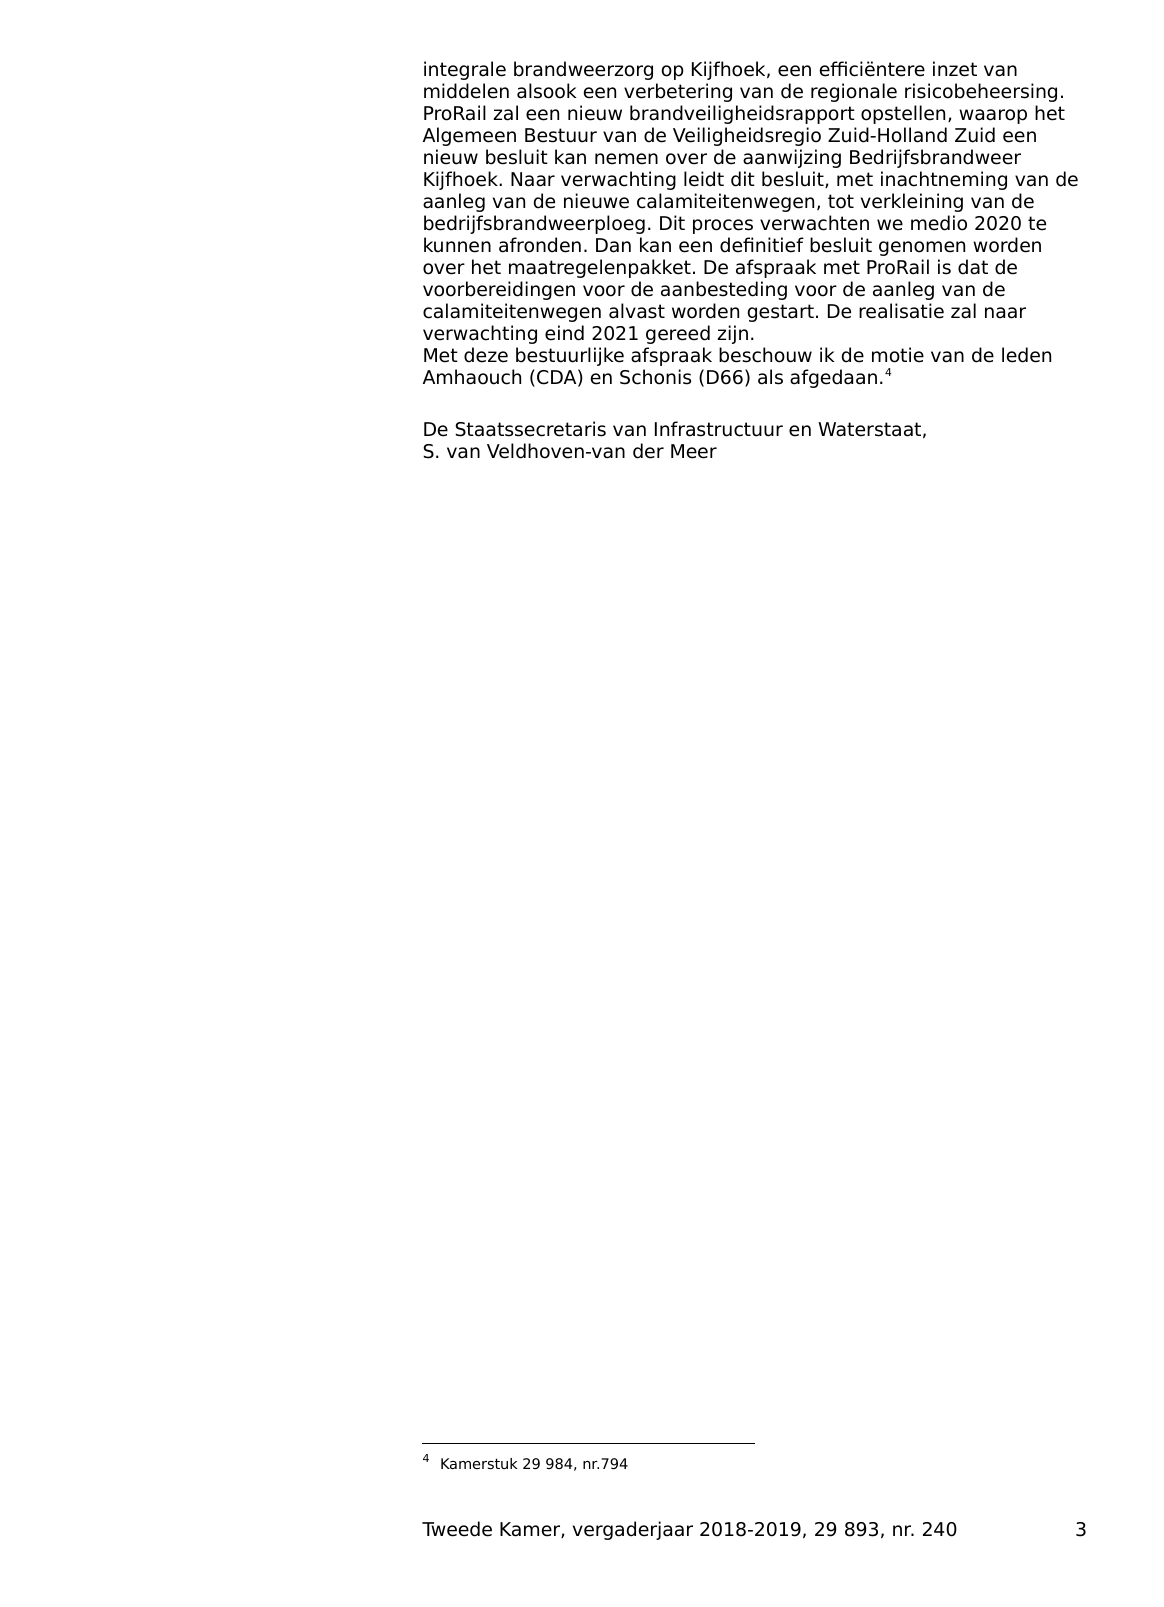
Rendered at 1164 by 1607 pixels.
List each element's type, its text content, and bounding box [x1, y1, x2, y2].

text integrale brandweerzorg op Kijfhoek, een efficiëntere inzet van middelen alsook een verbetering van de regionale risicobeheersing. ProRail zal een nieuw brandveiligheidsrapport opstellen, waarop het Algemeen Bestuur van de Veiligheidsregio Zuid-Holland Zuid een nieuw besluit kan nemen over de aanwijzing Bedrijfsbrandweer Kijfhoek. Naar verwachting leidt dit besluit, met inachtneming van de aanleg van de nieuwe calamiteitenwegen, tot verkleining van de bedrijfsbrandweerploeg. Dit proces verwachten we medio 2020 te kunnen afronden. Dan kan een definitief besluit genomen worden over het maatregelenpakket. De afspraak met ProRail is dat de voorbereidingen voor de aanbesteding voor de aanleg van de calamiteitenwegen alvast worden gestart. De realisatie zal naar verwachting eind 2021 gereed zijn. [422, 59, 1087, 345]
text Met deze bestuurlijke afspraak beschouw ik de motie van de leden Amhaouch (CDA) en Schonis (D66) als afgedaan. [422, 345, 1087, 389]
text De Staatssecretaris van Infrastructuur en Waterstaat, S. van Veldhoven-van der Meer [422, 419, 1087, 463]
text Kamerstuk 29 984, nr.794 [422, 1452, 1087, 1474]
